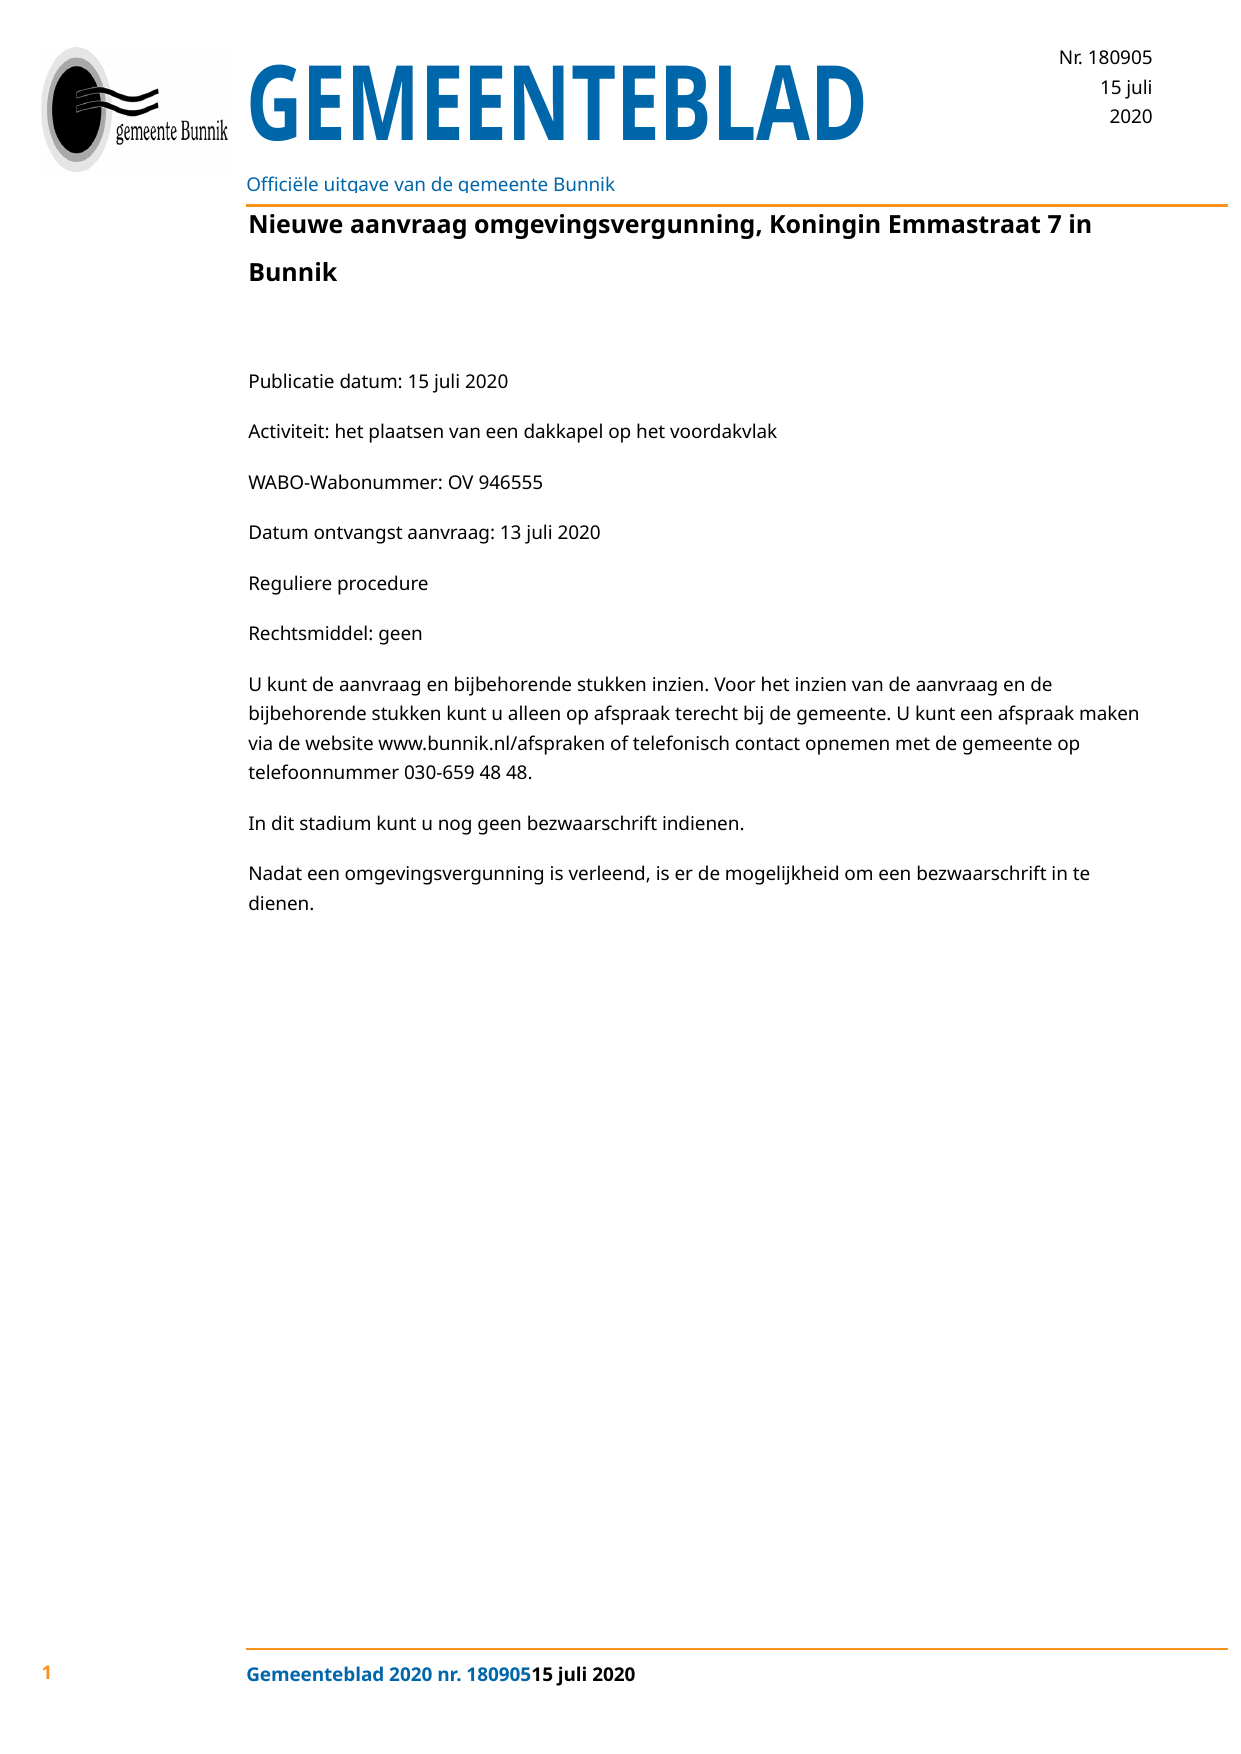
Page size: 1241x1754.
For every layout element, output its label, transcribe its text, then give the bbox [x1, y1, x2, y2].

text In dit stadium kunt u nog geen bezwaarschrift indienen. [248, 810, 1152, 836]
text Nadat een omgevingsvergunning is verleend, is er de mogelijkheid om een bezwaarschrift in te dienen. [248, 860, 1152, 916]
text Nieuwe aanvraag omgevingsvergunning, Koningin Emmastraat 7 in Bunnik [248, 207, 1152, 288]
text U kunt de aanvraag en bijbehorende stukken inzien. Voor het inzien van de aanvraag en de bijbehorende stukken kunt u alleen op afspraak terecht bij de gemeente. U kunt een afspraak maken via de website www.bunnik.nl/afspraken of telefonisch contact opnemen met de gemeente op telefoonnummer 030-659 48 48. [248, 671, 1152, 785]
text Reguliere procedure [248, 570, 1152, 596]
text Rechtsmiddel: geen [248, 620, 1152, 646]
text Activiteit: het plaatsen van een dakkapel op het voordakvlak [248, 419, 1152, 444]
picture [41, 47, 231, 172]
text Datum ontvangst aanvraag: 13 juli 2020 [248, 519, 1152, 545]
text WABO-Wabonummer: OV 946555 [248, 469, 1152, 495]
text Publicatie datum: 15 juli 2020 [248, 368, 1152, 394]
